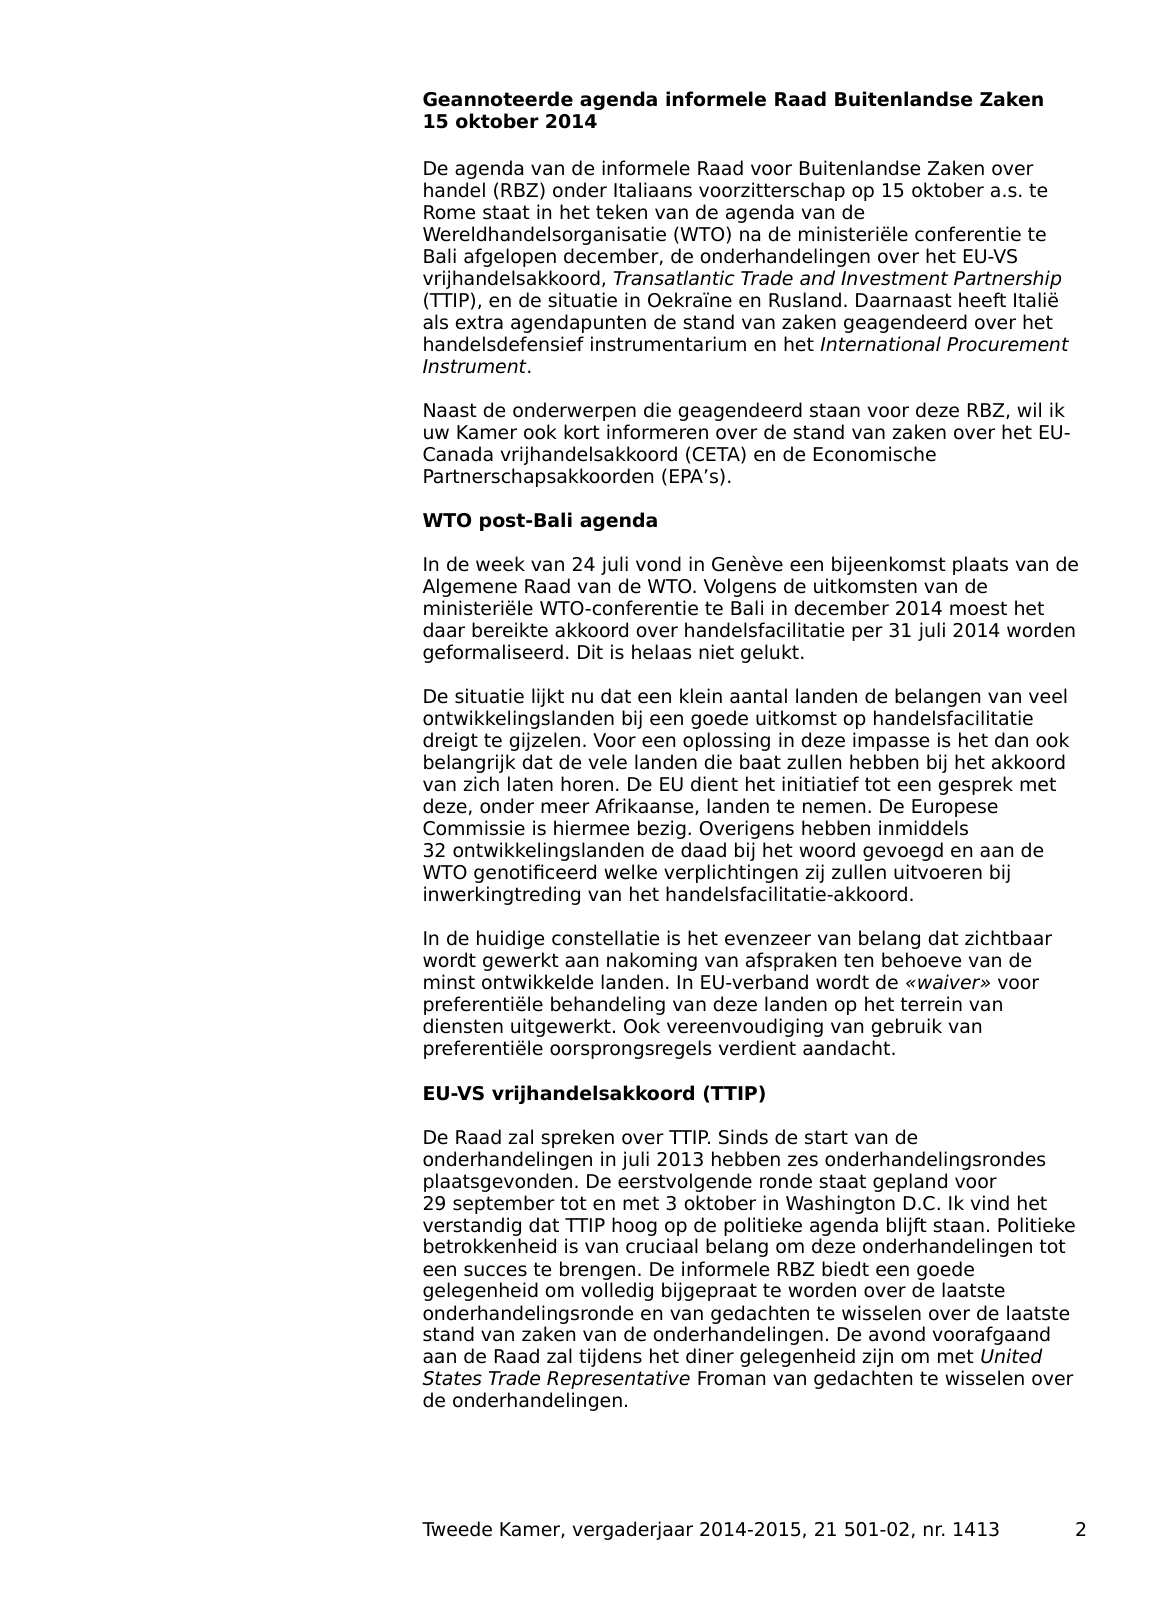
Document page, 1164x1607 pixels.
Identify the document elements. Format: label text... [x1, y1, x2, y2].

subtitle EU-VS vrijhandelsakkoord (TTIP) [422, 1082, 1087, 1104]
text De situatie lijkt nu dat een klein aantal landen de belangen van veel ontwikkelingslanden bij een goede uitkomst op handelsfacilitatie dreigt te gijzelen. Voor een oplossing in deze impasse is het dan ook belangrijk dat de vele landen die baat zullen hebben bij het akkoord van zich laten horen. De EU dient het initiatief tot een gesprek met deze, onder meer Afrikaanse, landen te nemen. De Europese Commissie is hiermee bezig. Overigens hebben inmiddels 32 ontwikkelingslanden de daad bij het woord gevoegd en aan de WTO genotificeerd welke verplichtingen zij zullen uitvoeren bij inwerkingtreding van het handelsfacilitatie-akkoord. [422, 686, 1087, 906]
text Naast de onderwerpen die geagendeerd staan voor deze RBZ, wil ik uw Kamer ook kort informeren over de stand van zaken over het EU-Canada vrijhandelsakkoord (CETA) en de Economische Partnerschapsakkoorden (EPA’s). [422, 400, 1087, 488]
subtitle WTO post-Bali agenda [422, 510, 1087, 532]
text De Raad zal spreken over TTIP. Sinds de start van de onderhandelingen in juli 2013 hebben zes onderhandelingsrondes plaatsgevonden. De eerstvolgende ronde staat gepland voor 29 september tot en met 3 oktober in Washington D.C. Ik vind het verstandig dat TTIP hoog op de politieke agenda blijft staan. Politieke betrokkenheid is van cruciaal belang om deze onderhandelingen tot een succes te brengen. De informele RBZ biedt een goede gelegenheid om volledig bijgepraat te worden over de laatste onderhandelingsronde en van gedachten te wisselen over de laatste stand van zaken van de onderhandelingen. De avond voorafgaand aan de Raad zal tijdens het diner gelegenheid zijn om met United States Trade Representative Froman van gedachten te wisselen over de onderhandelingen. [422, 1127, 1087, 1412]
text In de huidige constellatie is het evenzeer van belang dat zichtbaar wordt gewerkt aan nakoming van afspraken ten behoeve van de minst ontwikkelde landen. In EU-verband wordt de «waiver» voor preferentiële behandeling van deze landen op het terrein van diensten uitgewerkt. Ook vereenvoudiging van gebruik van preferentiële oorsprongsregels verdient aandacht. [422, 928, 1087, 1060]
text In de week van 24 juli vond in Genève een bijeenkomst plaats van de Algemene Raad van de WTO. Volgens de uitkomsten van de ministeriële WTO-conferentie te Bali in december 2014 moest het daar bereikte akkoord over handelsfacilitatie per 31 juli 2014 worden geformaliseerd. Dit is helaas niet gelukt. [422, 554, 1087, 664]
text De agenda van de informele Raad voor Buitenlandse Zaken over handel (RBZ) onder Italiaans voorzitterschap op 15 oktober a.s. te Rome staat in het teken van de agenda van de Wereldhandelsorganisatie (WTO) na de ministeriële conferentie te Bali afgelopen december, de onderhandelingen over het EU-VS vrijhandelsakkoord, Transatlantic Trade and Investment Partnership (TTIP), en de situatie in Oekraïne en Rusland. Daarnaast heeft Italië als extra agendapunten de stand van zaken geagendeerd over het handelsdefensief instrumentarium en het International Procurement Instrument. [422, 158, 1087, 378]
subtitle Geannoteerde agenda informele Raad Buitenlandse Zaken 15 oktober 2014 [422, 89, 1087, 133]
